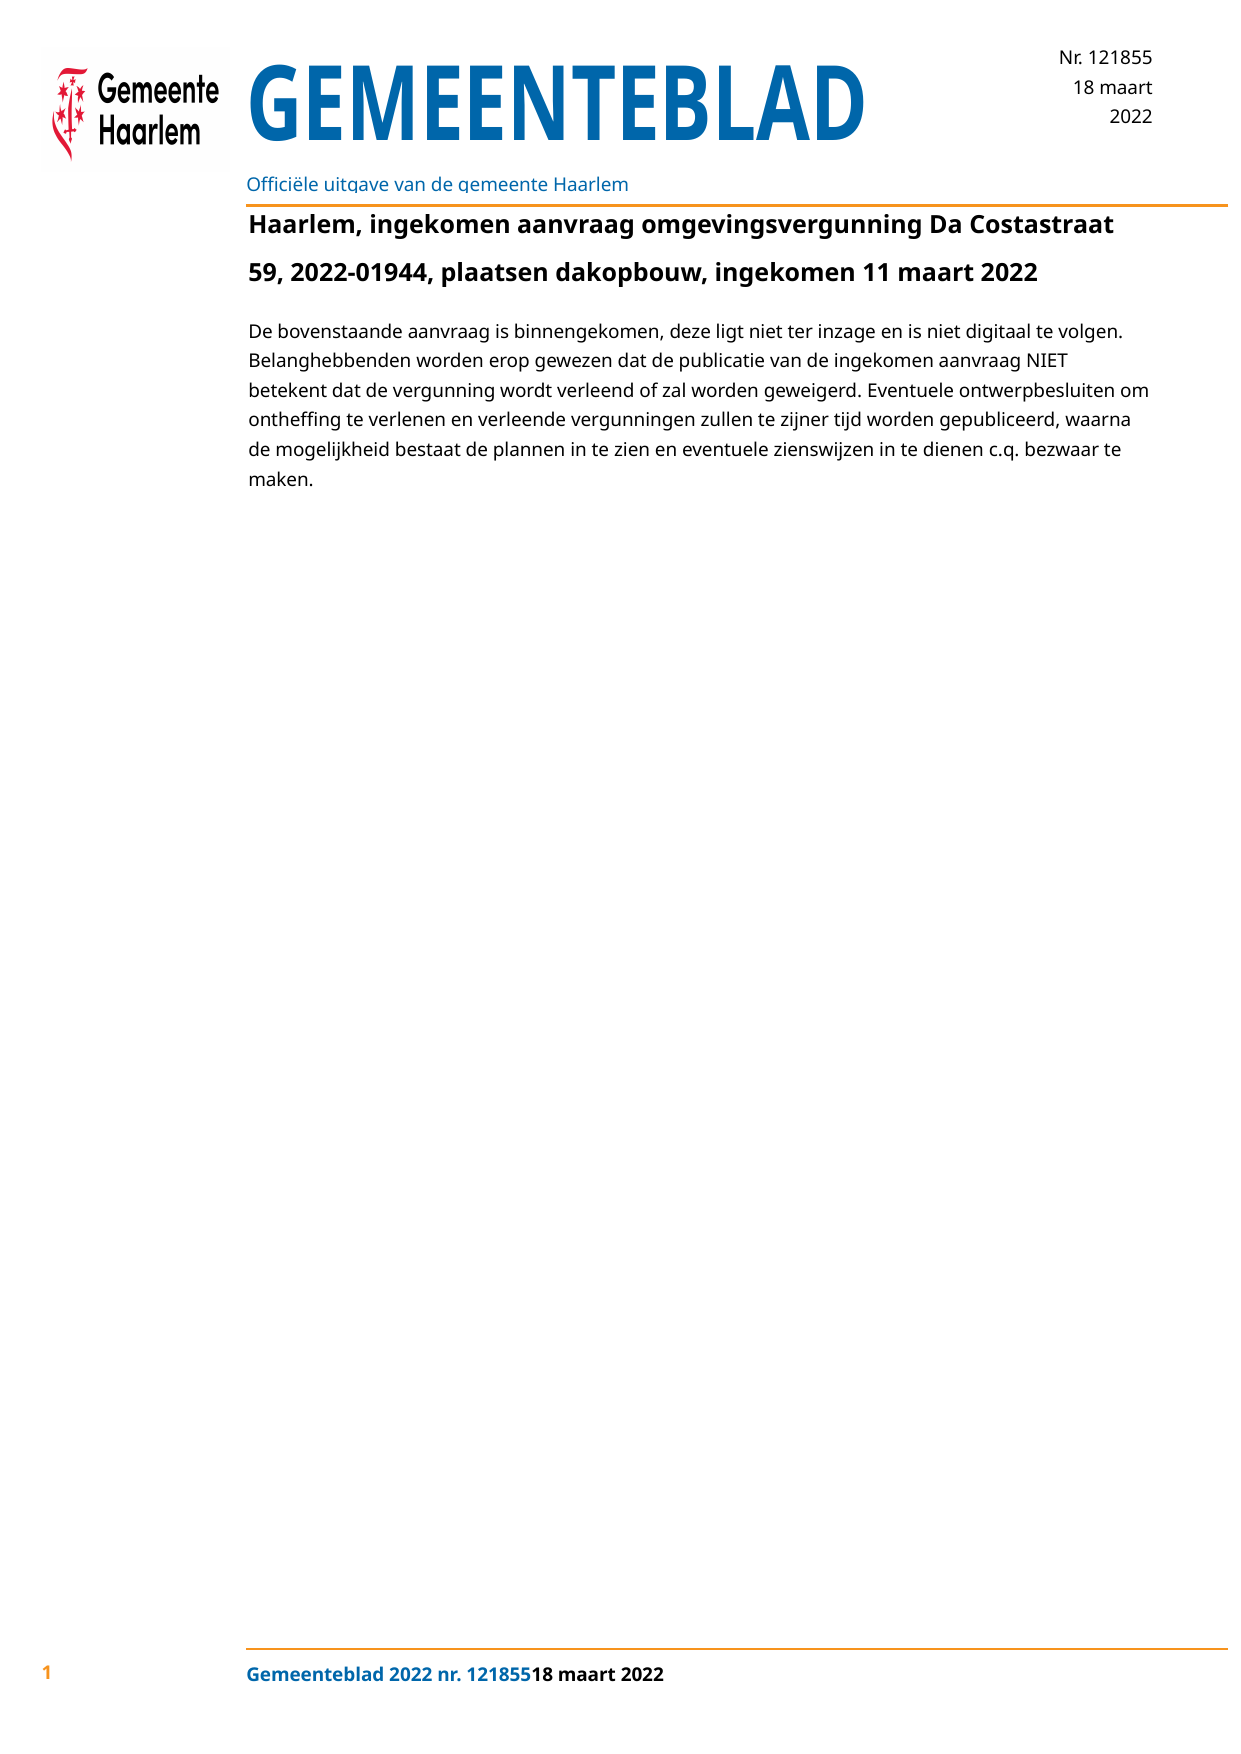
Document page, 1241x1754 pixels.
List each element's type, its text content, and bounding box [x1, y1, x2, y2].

text Haarlem, ingekomen aanvraag omgevingsvergunning Da Costastraat 59, 2022-01944, plaatsen dakopbouw, ingekomen 11 maart 2022 [248, 207, 1152, 288]
text De bovenstaande aanvraag is binnengekomen, deze ligt niet ter inzage en is niet digitaal te volgen. Belanghebbenden worden erop gewezen dat de publicatie van de ingekomen aanvraag NIET betekent dat de vergunning wordt verleend of zal worden geweigerd. Eventuele ontwerpbesluiten om ontheffing te verlenen en verleende vergunningen zullen te zijner tijd worden gepubliceerd, waarna de mogelijkheid bestaat de plannen in te zien en eventuele zienswijzen in te dienen c.q. bezwaar te maken. [248, 318, 1152, 492]
picture [41, 47, 231, 172]
